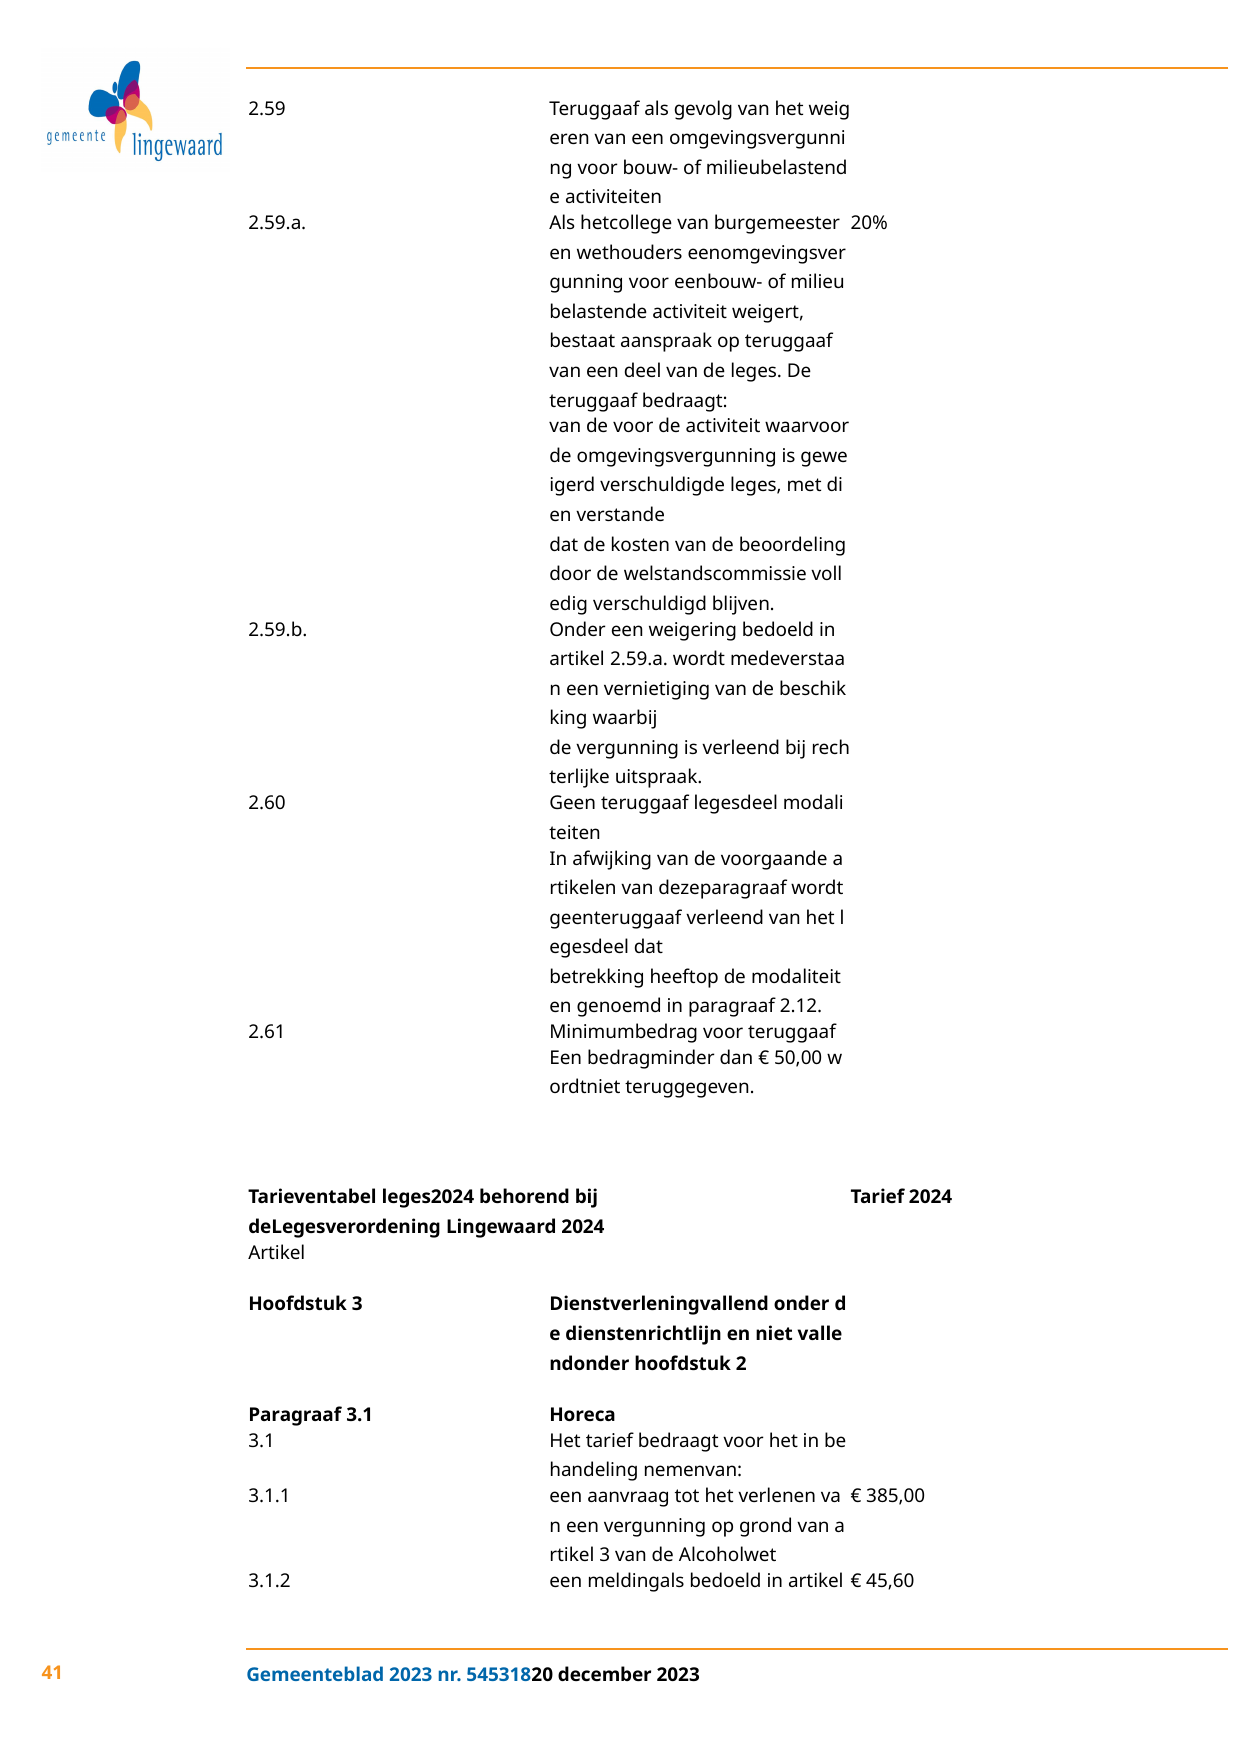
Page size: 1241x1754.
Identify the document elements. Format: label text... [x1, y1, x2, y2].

table_cell Artikel [248, 1239, 549, 1265]
table_cell [549, 1239, 850, 1265]
table_cell 2.61 [248, 1018, 549, 1044]
table_cell Horeca [549, 1401, 850, 1427]
table_cell 2.60 [248, 789, 549, 845]
table_cell [549, 1099, 850, 1125]
table_cell [248, 1044, 549, 1099]
table_cell Teruggaaf als gevolg van het weigeren van een omgevingsvergunning voor bouw- of milieubelastende activiteiten [549, 95, 850, 209]
table_cell [850, 616, 1152, 789]
table_cell [248, 1125, 549, 1151]
table_cell Geen teruggaaf legesdeel modaliteiten [549, 789, 850, 845]
table_header Tarief 2024 [850, 1184, 1152, 1239]
table_cell [248, 413, 549, 616]
table_cell 3.1.1 [248, 1482, 549, 1567]
table_cell [850, 1375, 1152, 1401]
table_cell 2.59.a. [248, 209, 549, 412]
table_cell Paragraaf 3.1 [248, 1401, 549, 1427]
table_cell Hoofdstuk 3 [248, 1291, 549, 1375]
table_cell een aanvraag tot het verlenen van een vergunning op grond van artikel 3 van de Alcoholwet [549, 1482, 850, 1567]
table_cell 3.1 [248, 1427, 549, 1482]
table_cell Als hetcollege van burgemeester en wethouders eenomgevingsvergunning voor eenbouw- of milieubelastende activiteit weigert, bestaat aanspraak op teruggaaf van een deel van de leges. De teruggaaf bedraagt: [549, 209, 850, 412]
table_cell 3.1.2 [248, 1567, 549, 1593]
table_cell [850, 1018, 1152, 1044]
table_cell In afwijking van de voorgaande artikelen van dezeparagraaf wordt geenteruggaaf verleend van het legesdeel dat betrekking heeftop de modaliteiten genoemd in paragraaf 2.12. [549, 845, 850, 1018]
table_header Tarieventabel leges2024 behorend bij deLegesverordening Lingewaard 2024 [248, 1184, 850, 1239]
table_cell een meldingals bedoeld in artikel [549, 1567, 850, 1593]
table_cell 2.59.b. [248, 616, 549, 789]
table_cell € 385,00 [850, 1482, 1152, 1567]
table_cell 2.59 [248, 95, 549, 209]
table_cell [850, 789, 1152, 845]
table_cell Het tarief bedraagt voor het in behandeling nemenvan: [549, 1427, 850, 1482]
table_cell [850, 1401, 1152, 1427]
table_cell [850, 1099, 1152, 1125]
table_cell [850, 1044, 1152, 1099]
table_cell van de voor de activiteit waarvoor de omgevingsvergunning is geweigerd verschuldigde leges, met dien verstande dat de kosten van de beoordeling door de welstandscommissie volledig verschuldigd blijven. [549, 413, 850, 616]
table_cell [850, 413, 1152, 616]
table_cell [248, 1375, 549, 1401]
table_cell Dienstverleningvallend onder de dienstenrichtlijn en niet vallendonder hoofdstuk 2 [549, 1291, 850, 1375]
table_cell [549, 1125, 850, 1151]
table_cell [850, 1125, 1152, 1151]
table_cell Onder een weigering bedoeld in artikel 2.59.a. wordt medeverstaan een vernietiging van de beschikking waarbij de vergunning is verleend bij rechterlijke uitspraak. [549, 616, 850, 789]
table_cell [850, 1427, 1152, 1482]
table_cell [549, 1375, 850, 1401]
table_cell [850, 1239, 1152, 1265]
table_cell [850, 95, 1152, 209]
table_cell [850, 845, 1152, 1018]
table_cell 20% [850, 209, 1152, 412]
table_cell [248, 845, 549, 1018]
table_cell Een bedragminder dan € 50,00 wordtniet teruggegeven. [549, 1044, 850, 1099]
table_cell [248, 1099, 549, 1125]
table_cell [850, 1291, 1152, 1375]
table_cell Minimumbedrag voor teruggaaf [549, 1018, 850, 1044]
table_cell € 45,60 [850, 1567, 1152, 1593]
picture [41, 47, 231, 172]
table_cell [248, 1265, 1152, 1291]
